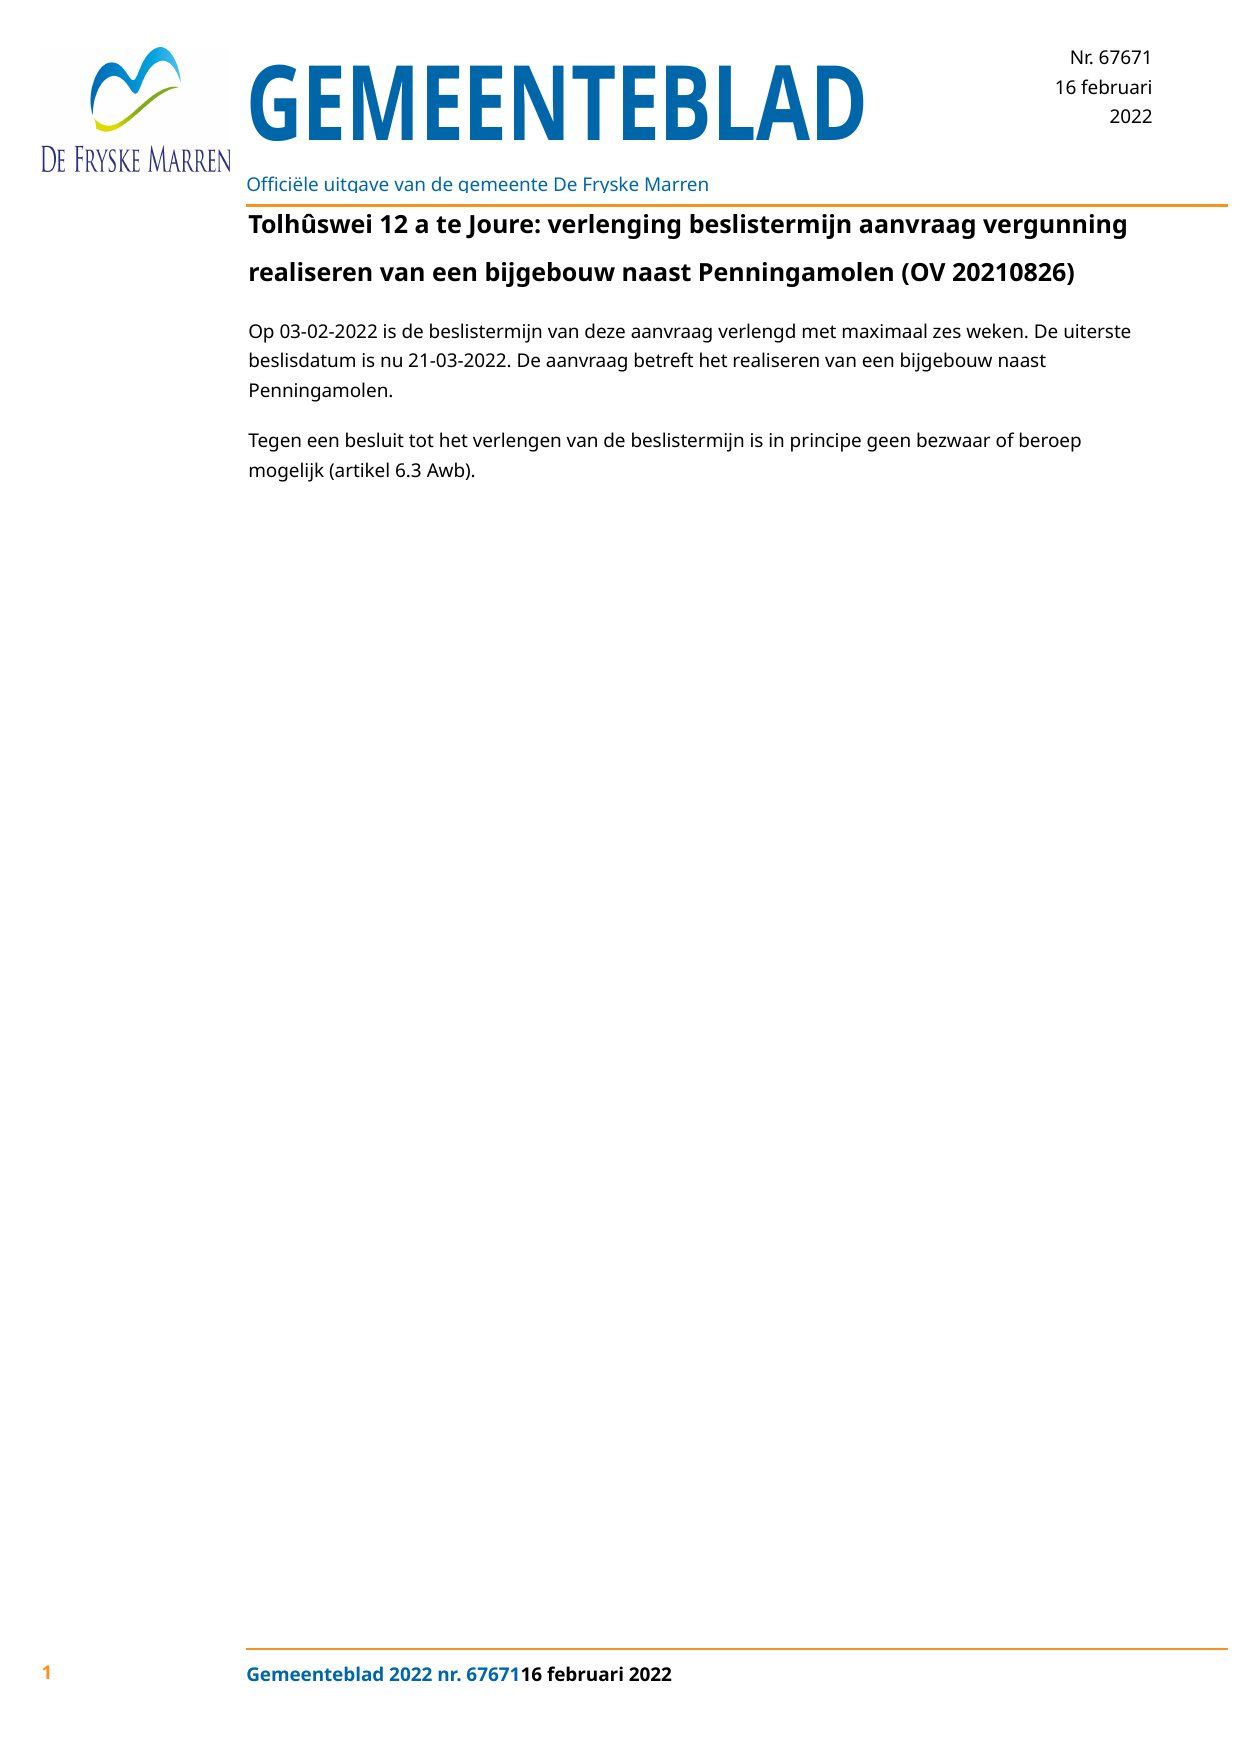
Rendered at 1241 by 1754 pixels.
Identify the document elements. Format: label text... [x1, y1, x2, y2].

text Tegen een besluit tot het verlengen van de beslistermijn is in principe geen bezwaar of beroep mogelijk (artikel 6.3 Awb). [248, 427, 1152, 483]
picture [41, 47, 231, 172]
text Tolhûswei 12 a te Joure: verlenging beslistermijn aanvraag vergunning realiseren van een bijgebouw naast Penningamolen (OV 20210826) [248, 207, 1152, 288]
text Op 03-02-2022 is de beslistermijn van deze aanvraag verlengd met maximaal zes weken. De uiterste beslisdatum is nu 21-03-2022. De aanvraag betreft het realiseren van een bijgebouw naast Penningamolen. [248, 318, 1152, 403]
